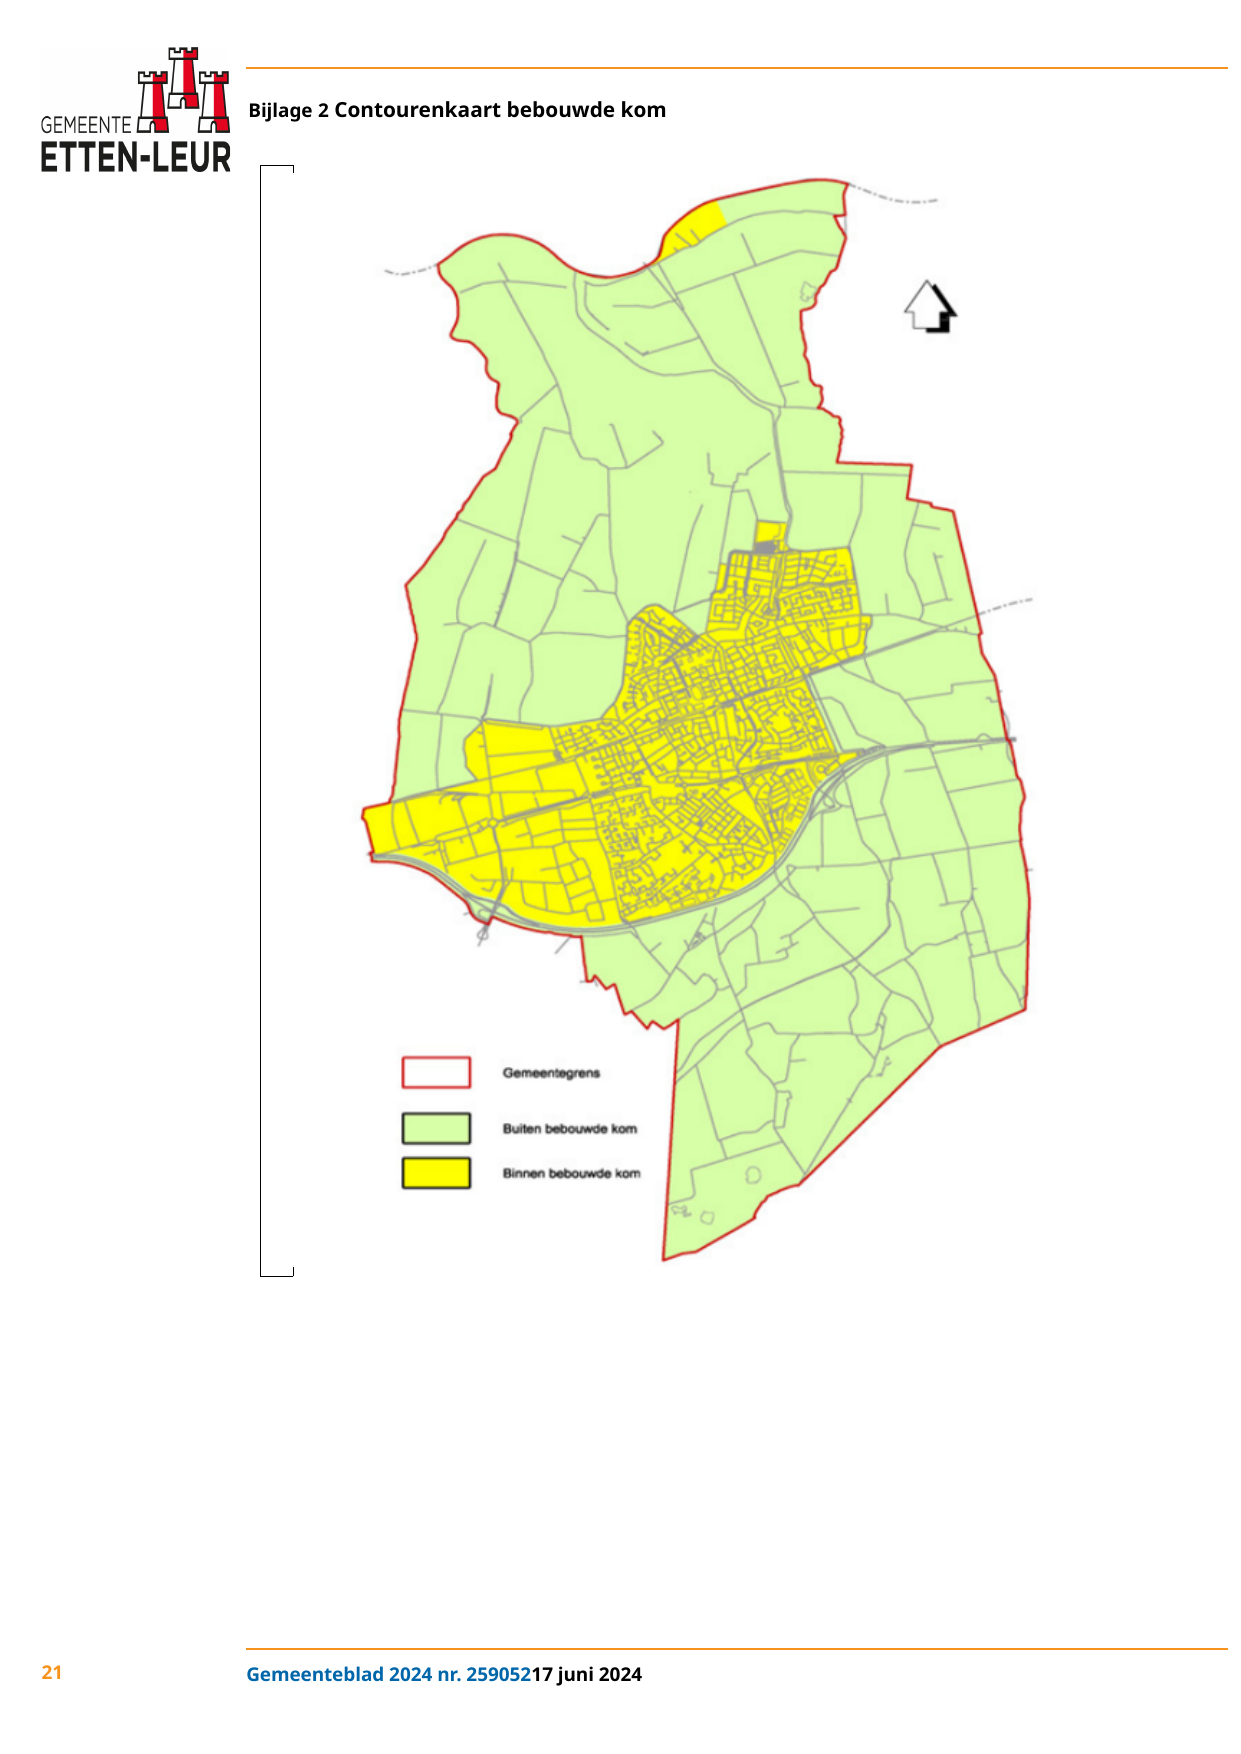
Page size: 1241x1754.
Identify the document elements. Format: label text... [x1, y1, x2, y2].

picture [41, 47, 231, 172]
picture [268, 173, 1095, 1267]
text Bijlage 2 Contourenkaart bebouwde kom [248, 95, 1152, 123]
